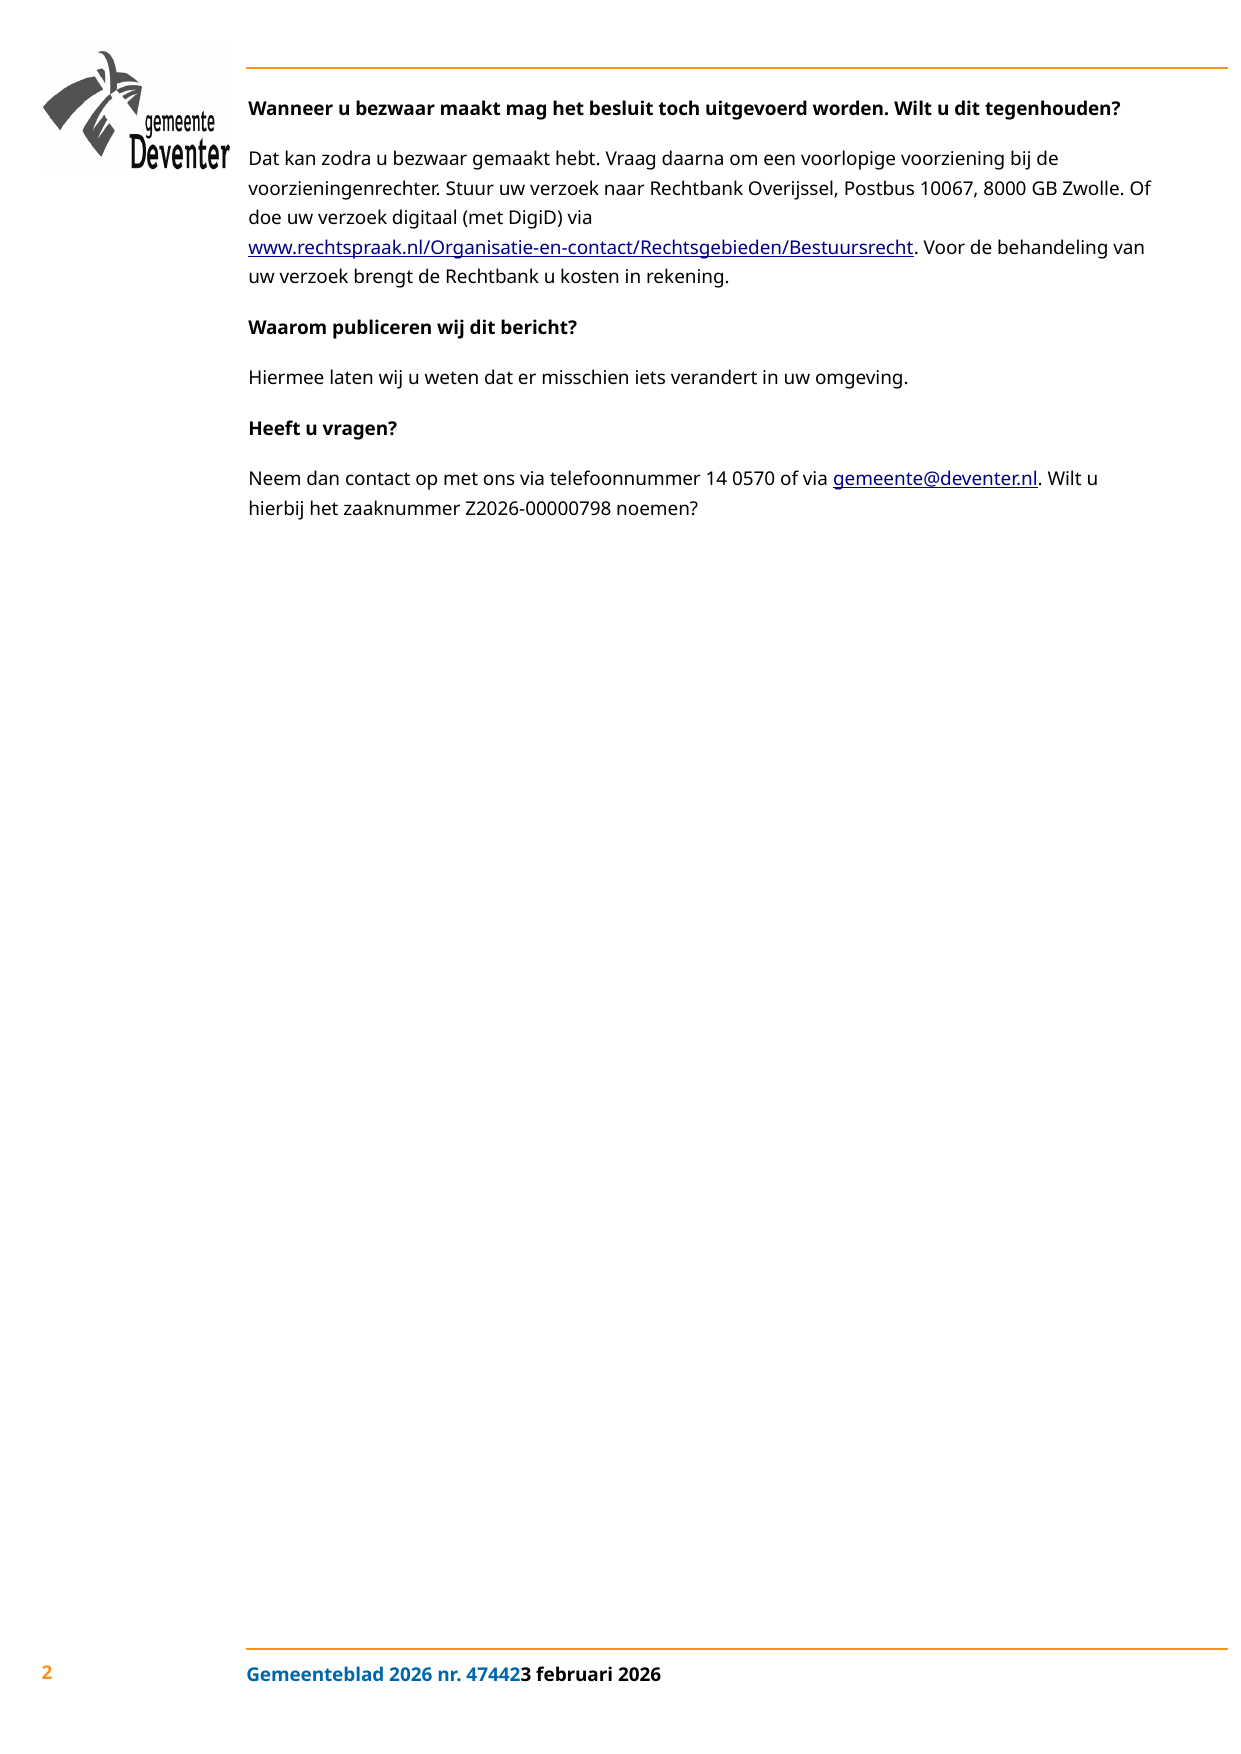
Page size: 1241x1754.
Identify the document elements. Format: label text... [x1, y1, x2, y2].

text Neem dan contact op met ons via telefoonnummer 14 0570 of via gemeente@deventer.nl. Wilt u hierbij het zaaknummer Z2026-00000798 noemen? [248, 465, 1152, 521]
text Heeft u vragen? [248, 415, 1152, 441]
text Hiermee laten wij u weten dat er misschien iets verandert in uw omgeving. [248, 364, 1152, 390]
text Waarom publiceren wij dit bericht? [248, 314, 1152, 340]
picture [41, 47, 231, 172]
text Dat kan zodra u bezwaar gemaakt hebt. Vraag daarna om een voorlopige voorziening bij de voorzieningenrechter. Stuur uw verzoek naar Rechtbank Overijssel, Postbus 10067, 8000 GB Zwolle. Of doe uw verzoek digitaal (met DigiD) via www.rechtspraak.nl/Organisatie-en-contact/Rechtsgebieden/Bestuursrecht. Voor de behandeling van uw verzoek brengt de Rechtbank u kosten in rekening. [248, 145, 1152, 289]
text Wanneer u bezwaar maakt mag het besluit toch uitgevoerd worden. Wilt u dit tegenhouden? [248, 95, 1152, 121]
